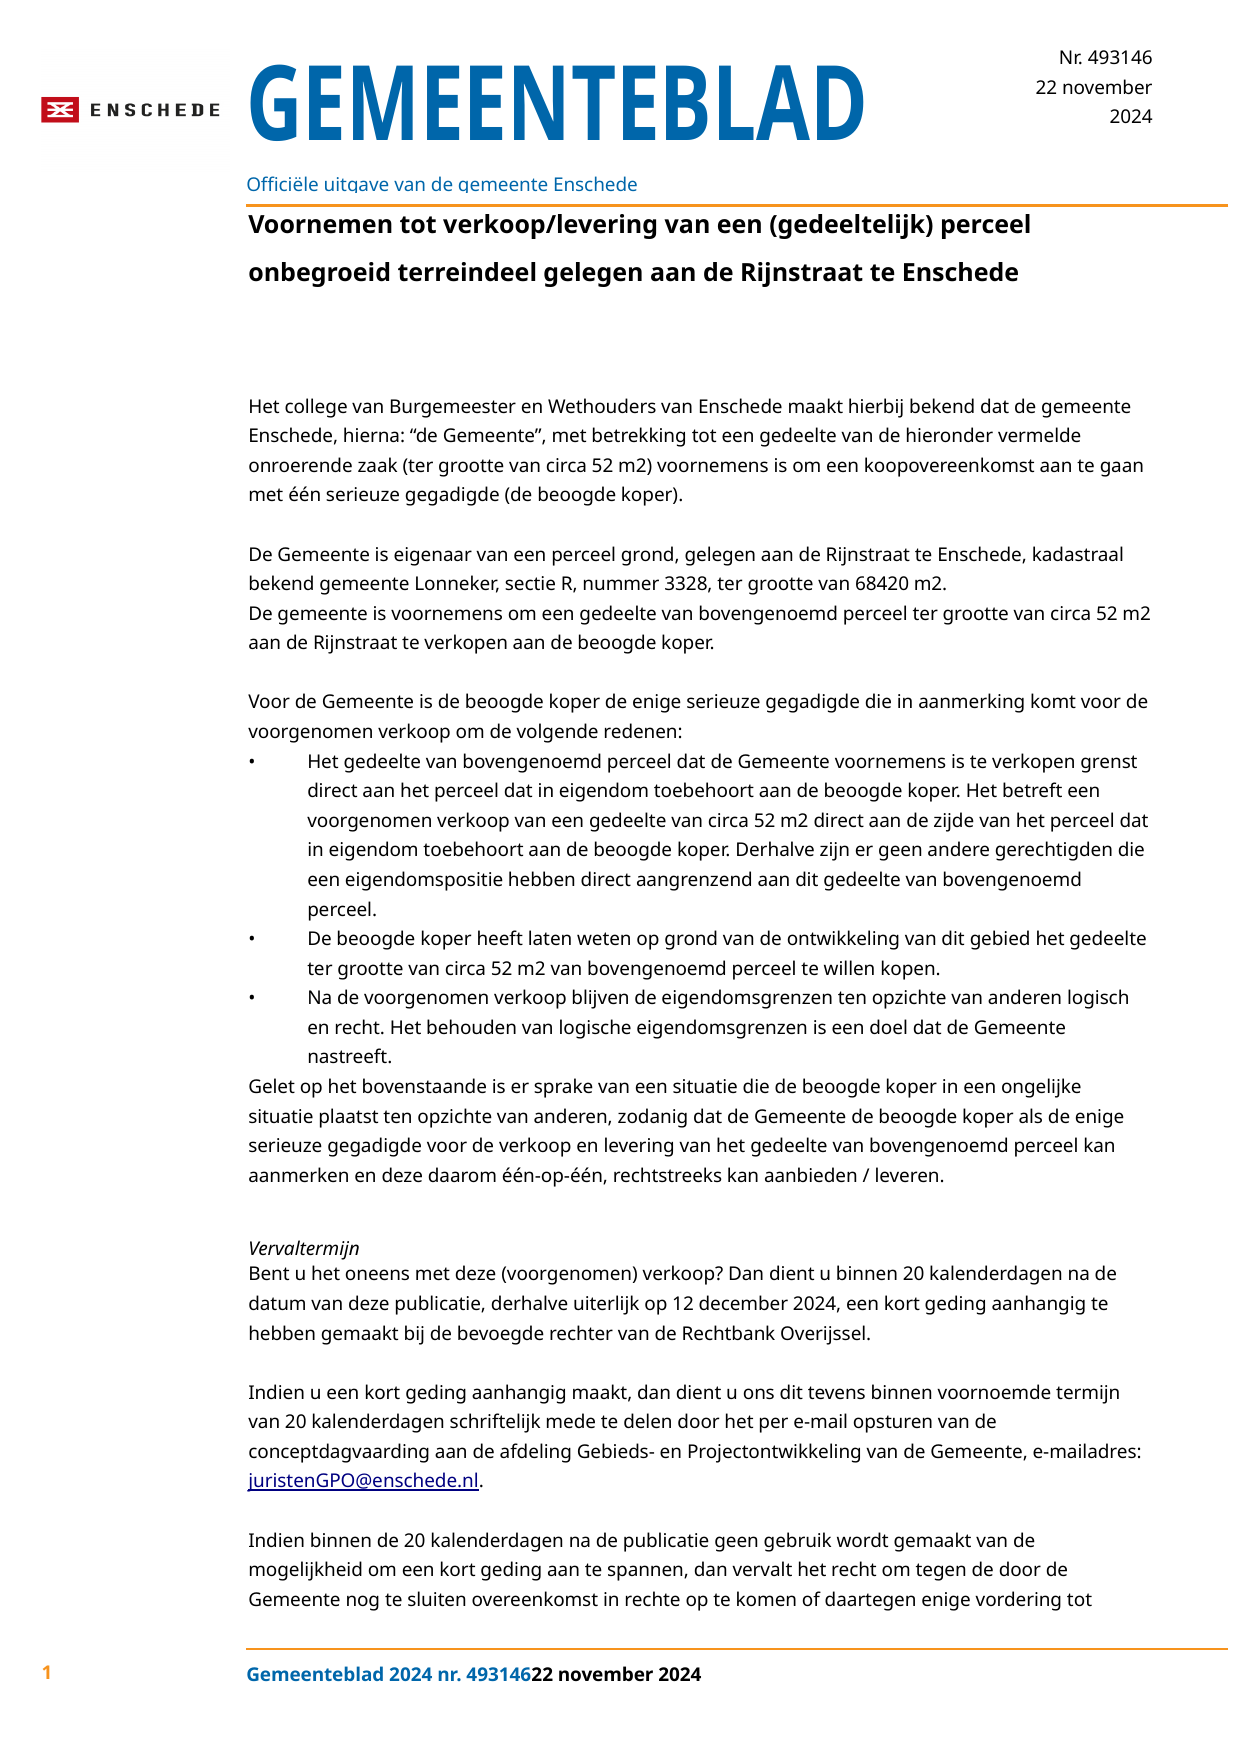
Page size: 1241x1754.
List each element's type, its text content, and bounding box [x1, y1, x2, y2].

text Indien binnen de 20 kalenderdagen na de publicatie geen gebruik wordt gemaakt van de mogelijkheid om een kort geding aan te spannen, dan vervalt het recht om tegen de door de Gemeente nog te sluiten overeenkomst in rechte op te komen of daartegen enige vordering tot [248, 1527, 1152, 1612]
list De beoogde koper heeft laten weten op grond van de ontwikkeling van dit gebied het gedeelte ter grootte van circa 52 m2 van bovengenoemd perceel te willen kopen. [248, 925, 1152, 981]
text Indien u een kort geding aanhangig maakt, dan dient u ons dit tevens binnen voornoemde termijn van 20 kalenderdagen schriftelijk mede te delen door het per e-mail opsturen van de conceptdagvaarding aan de afdeling Gebieds- en Projectontwikkeling van de Gemeente, e-mailadres: juristenGPO@enschede.nl. [248, 1379, 1152, 1493]
text De gemeente is voornemens om een gedeelte van bovengenoemd perceel ter grootte van circa 52 m2 aan de Rijnstraat te verkopen aan de beoogde koper. [248, 600, 1152, 655]
text De Gemeente is eigenaar van een perceel grond, gelegen aan de Rijnstraat te Enschede, kadastraal bekend gemeente Lonneker, sectie R, nummer 3328, ter grootte van 68420 m2. [248, 541, 1152, 596]
text Voor de Gemeente is de beoogde koper de enige serieuze gegadigde die in aanmerking komt voor de voorgenomen verkoop om de volgende redenen: [248, 689, 1152, 744]
list Na de voorgenomen verkoop blijven de eigendomsgrenzen ten opzichte van anderen logisch en recht. Het behouden van logische eigendomsgrenzen is een doel dat de Gemeente nastreeft. [248, 984, 1152, 1069]
list Het gedeelte van bovengenoemd perceel dat de Gemeente voornemens is te verkopen grenst direct aan het perceel dat in eigendom toebehoort aan de beoogde koper. Het betreft een voorgenomen verkoop van een gedeelte van circa 52 m2 direct aan de zijde van het perceel dat in eigendom toebehoort aan de beoogde koper. Derhalve zijn er geen andere gerechtigden die een eigendomspositie hebben direct aangrenzend aan dit gedeelte van bovengenoemd perceel. [248, 748, 1152, 922]
text Gelet op het bovenstaande is er sprake van een situatie die de beoogde koper in een ongelijke situatie plaatst ten opzichte van anderen, zodanig dat de Gemeente de beoogde koper als de enige serieuze gegadigde voor de verkoop en levering van het gedeelte van bovengenoemd perceel kan aanmerken en deze daarom één-op-één, rechtstreeks kan aanbieden / leveren. [248, 1073, 1152, 1188]
text Voornemen tot verkoop/levering van een (gedeeltelijk) perceel onbegroeid terreindeel gelegen aan de Rijnstraat te Enschede [248, 207, 1152, 288]
text Bent u het oneens met deze (voorgenomen) verkoop? Dan dient u binnen 20 kalenderdagen na de datum van deze publicatie, derhalve uiterlijk op 12 december 2024, een kort geding aanhangig te hebben gemaakt bij de bevoegde rechter van de Rechtbank Overijssel. [248, 1261, 1152, 1345]
text Het college van Burgemeester en Wethouders van Enschede maakt hierbij bekend dat de gemeente Enschede, hierna: “de Gemeente”, met betrekking tot een gedeelte van de hieronder vermelde onroerende zaak (ter grootte van circa 52 m2) voornemens is om een koopovereenkomst aan te gaan met één serieuze gegadigde (de beoogde koper). [248, 393, 1152, 507]
picture [41, 47, 231, 172]
text Vervaltermijn [248, 1235, 1152, 1261]
